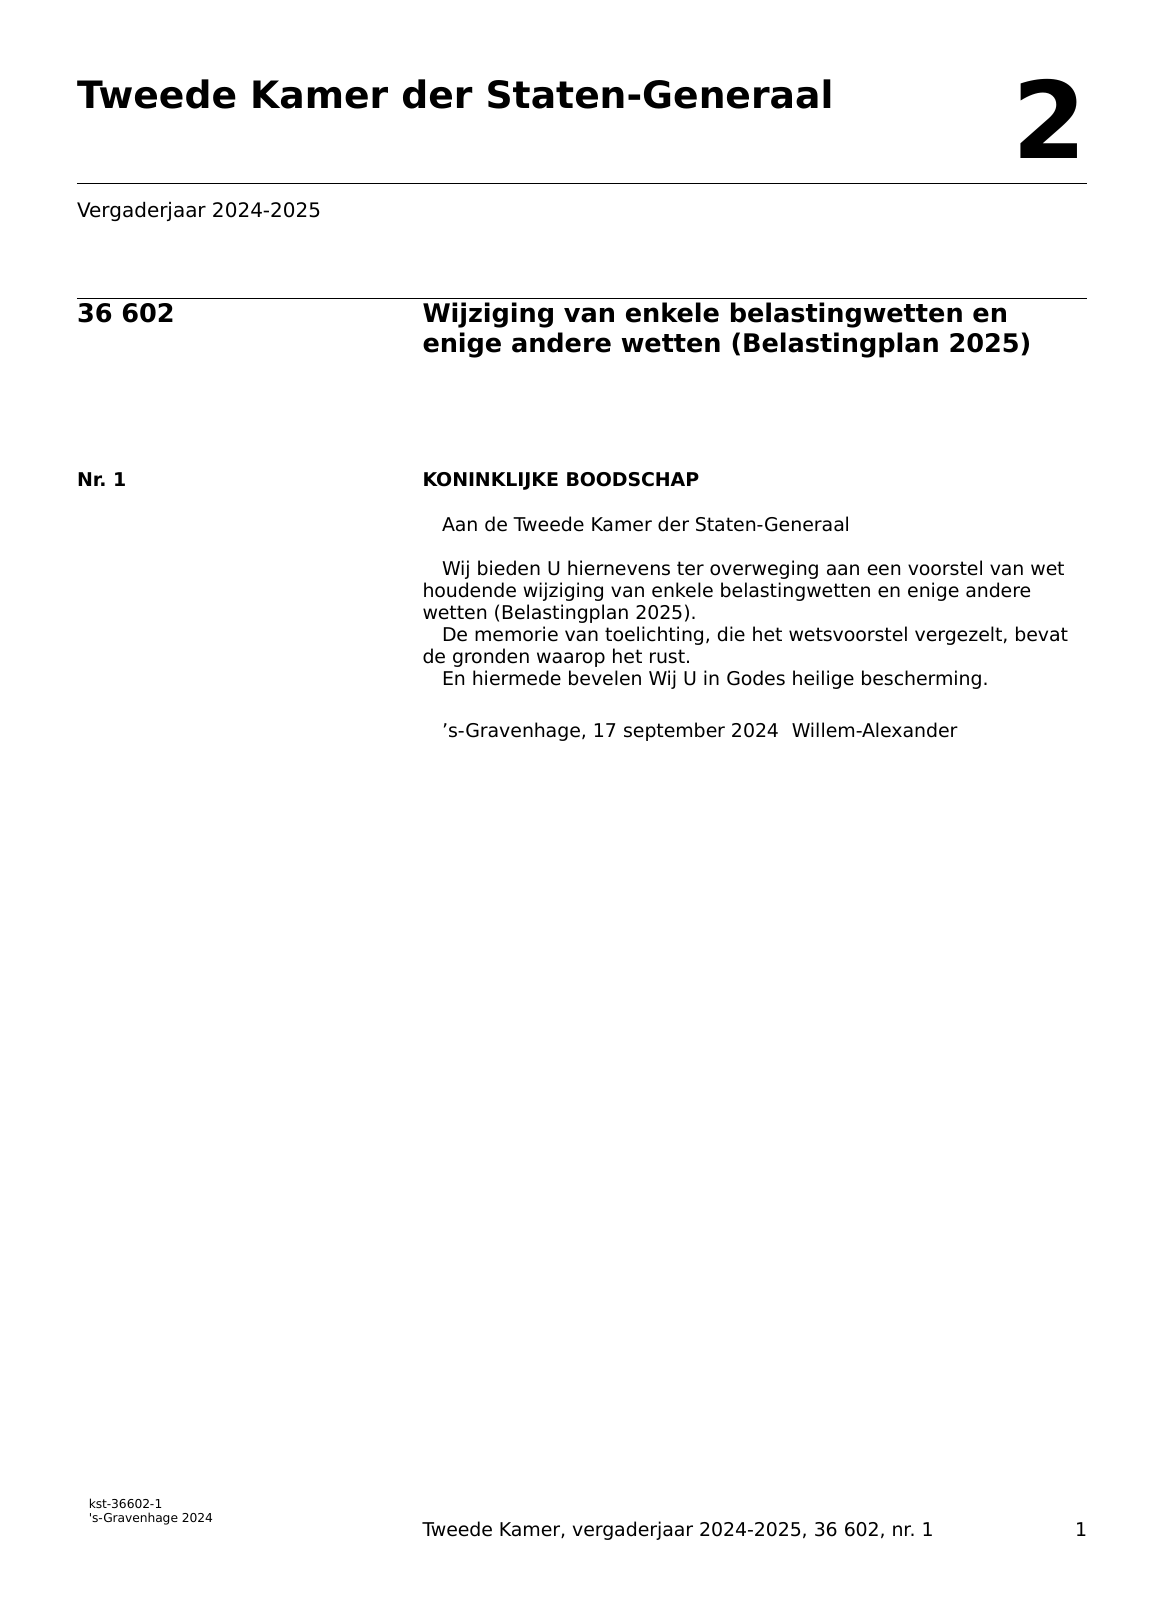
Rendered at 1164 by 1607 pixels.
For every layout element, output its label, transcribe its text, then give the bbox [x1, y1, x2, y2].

text De memorie van toelichting, die het wetsvoorstel vergezelt, bevat de gronden waarop het rust. [422, 624, 1087, 668]
text En hiermede bevelen Wij U in Godes heilige bescherming. [422, 668, 1087, 689]
table_cell Vergaderjaar 2024-2025 [77, 184, 1087, 298]
text kst-36602-1 [88, 1497, 323, 1511]
text Aan de Tweede Kamer der Staten-Generaal [422, 513, 1087, 536]
text Wij bieden U hiernevens ter overweging aan een voorstel van wet houdende wijziging van enkele belastingwetten en enige andere wetten (Belastingplan 2025). [422, 558, 1087, 624]
text 's-Gravenhage 2024 [88, 1511, 323, 1525]
subtitle 36 602 Wijziging van enkele belastingwetten en enige andere wetten (Belastingplan 2025) [77, 299, 1087, 358]
text ’s-Gravenhage, 17 september 2024 Willem-Alexander [422, 719, 1087, 742]
subtitle Nr. 1 KONINKLIJKE BOODSCHAP [77, 469, 1087, 491]
table_header Tweede Kamer der Staten-Generaal [77, 59, 886, 183]
table_header 2 [886, 59, 1087, 183]
